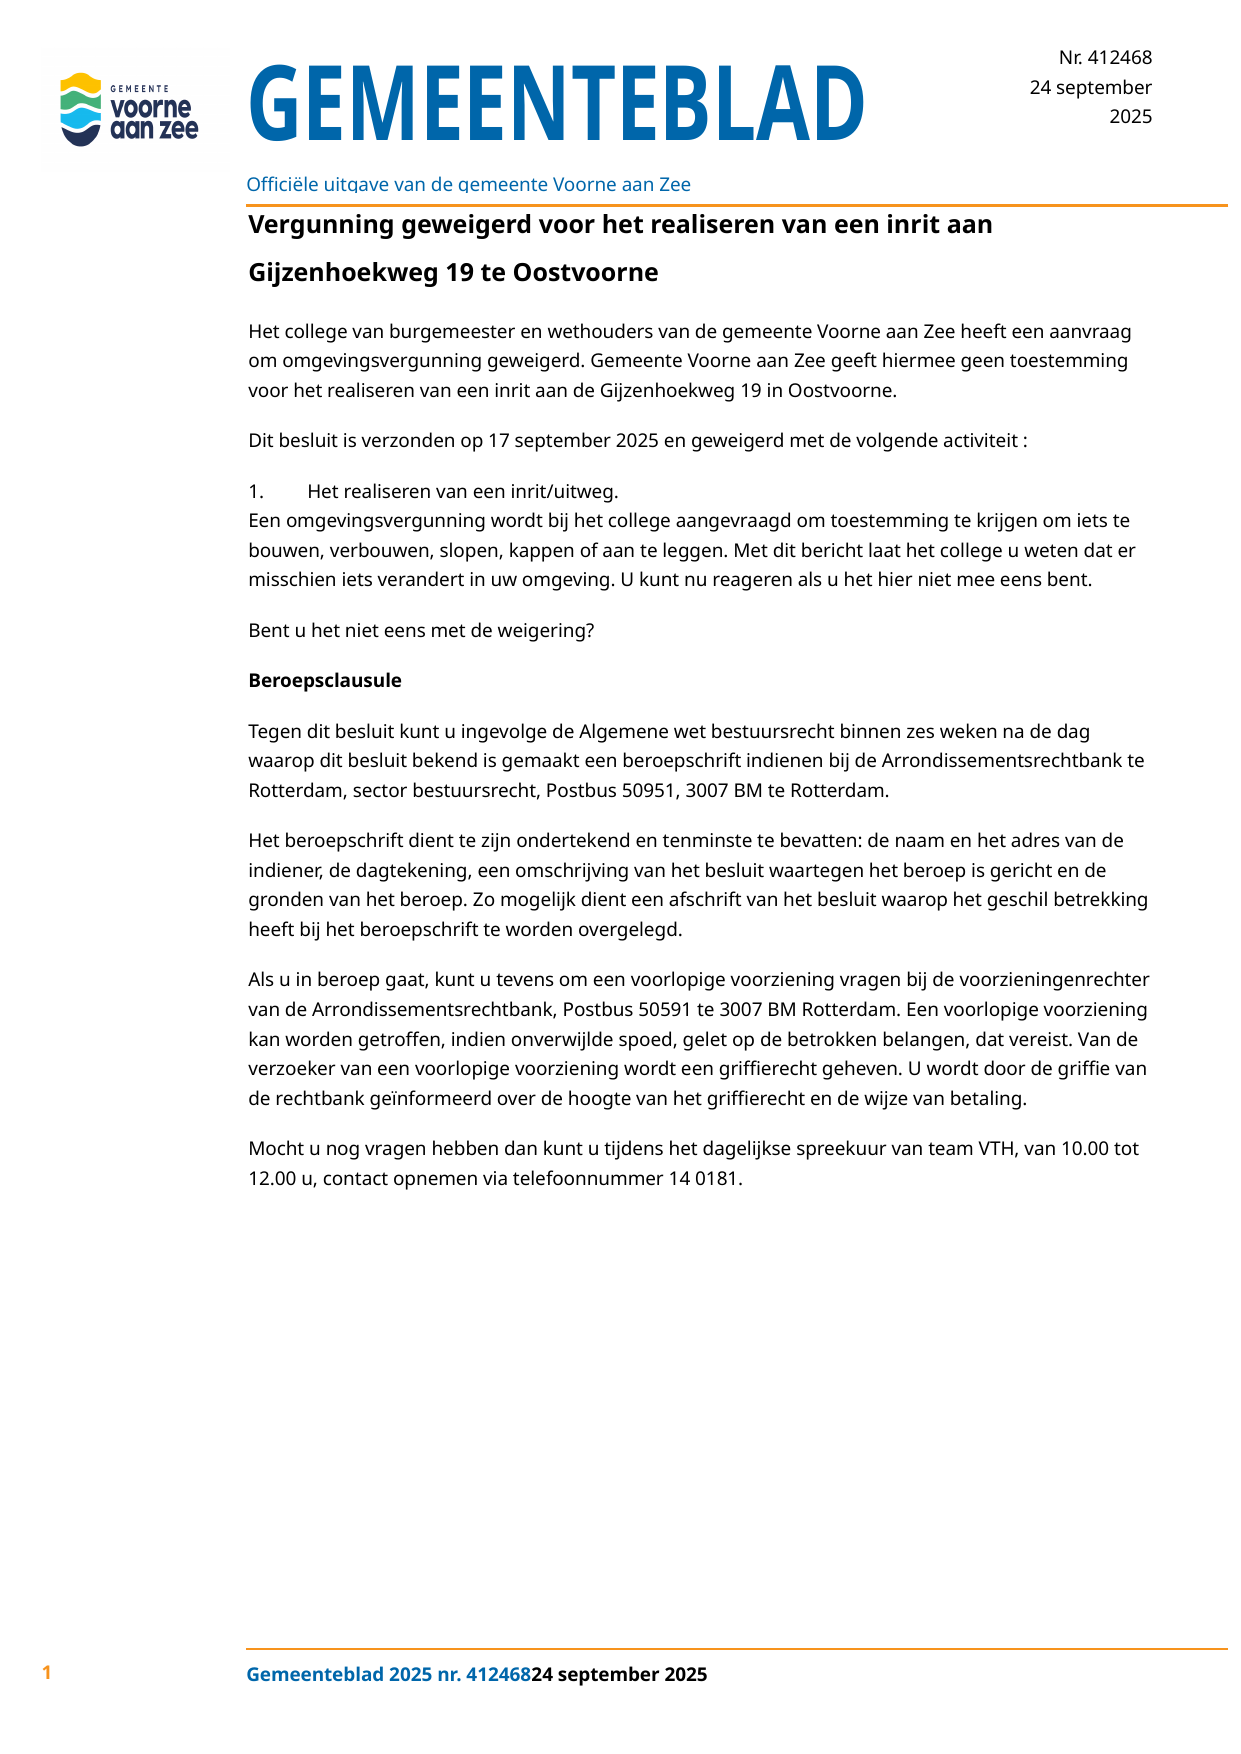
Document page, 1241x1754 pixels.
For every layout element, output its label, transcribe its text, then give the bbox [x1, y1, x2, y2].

text Dit besluit is verzonden op 17 september 2025 en geweigerd met de volgende activiteit : [248, 427, 1152, 453]
picture [41, 47, 231, 172]
text Vergunning geweigerd voor het realiseren van een inrit aan Gijzenhoekweg 19 te Oostvoorne [248, 207, 1152, 288]
text Beroepsclausule [248, 667, 1152, 693]
text Het beroepschrift dient te zijn ondertekend en tenminste te bevatten: de naam en het adres van de indiener, de dagtekening, een omschrijving van het besluit waartegen het beroep is gericht en de gronden van het beroep. Zo mogelijk dient een afschrift van het besluit waarop het geschil betrekking heeft bij het beroepschrift te worden overgelegd. [248, 827, 1152, 942]
text Tegen dit besluit kunt u ingevolge de Algemene wet bestuursrecht binnen zes weken na de dag waarop dit besluit bekend is gemaakt een beroepschrift indienen bij de Arrondissementsrechtbank te Rotterdam, sector bestuursrecht, Postbus 50951, 3007 BM te Rotterdam. [248, 718, 1152, 803]
text Bent u het niet eens met de weigering? [248, 617, 1152, 643]
text Als u in beroep gaat, kunt u tevens om een voorlopige voorziening vragen bij de voorzieningenrechter van de Arrondissementsrechtbank, Postbus 50591 te 3007 BM Rotterdam. Een voorlopige voorziening kan worden getroffen, indien onverwijlde spoed, gelet op de betrokken belangen, dat vereist. Van de verzoeker van een voorlopige voorziening wordt een griffierecht geheven. U wordt door de griffie van de rechtbank geïnformeerd over de hoogte van het griffierecht en de wijze van betaling. [248, 967, 1152, 1111]
text Mocht u nog vragen hebben dan kunt u tijdens het dagelijkse spreekuur van team VTH, van 10.00 tot 12.00 u, contact opnemen via telefoonnummer 14 0181. [248, 1135, 1152, 1191]
list Het realiseren van een inrit/uitweg. [248, 478, 1152, 504]
text Een omgevingsvergunning wordt bij het college aangevraagd om toestemming te krijgen om iets te bouwen, verbouwen, slopen, kappen of aan te leggen. Met dit bericht laat het college u weten dat er misschien iets verandert in uw omgeving. U kunt nu reageren als u het hier niet mee eens bent. [248, 507, 1152, 592]
text Het college van burgemeester en wethouders van de gemeente Voorne aan Zee heeft een aanvraag om omgevingsvergunning geweigerd. Gemeente Voorne aan Zee geeft hiermee geen toestemming voor het realiseren van een inrit aan de Gijzenhoekweg 19 in Oostvoorne. [248, 318, 1152, 403]
